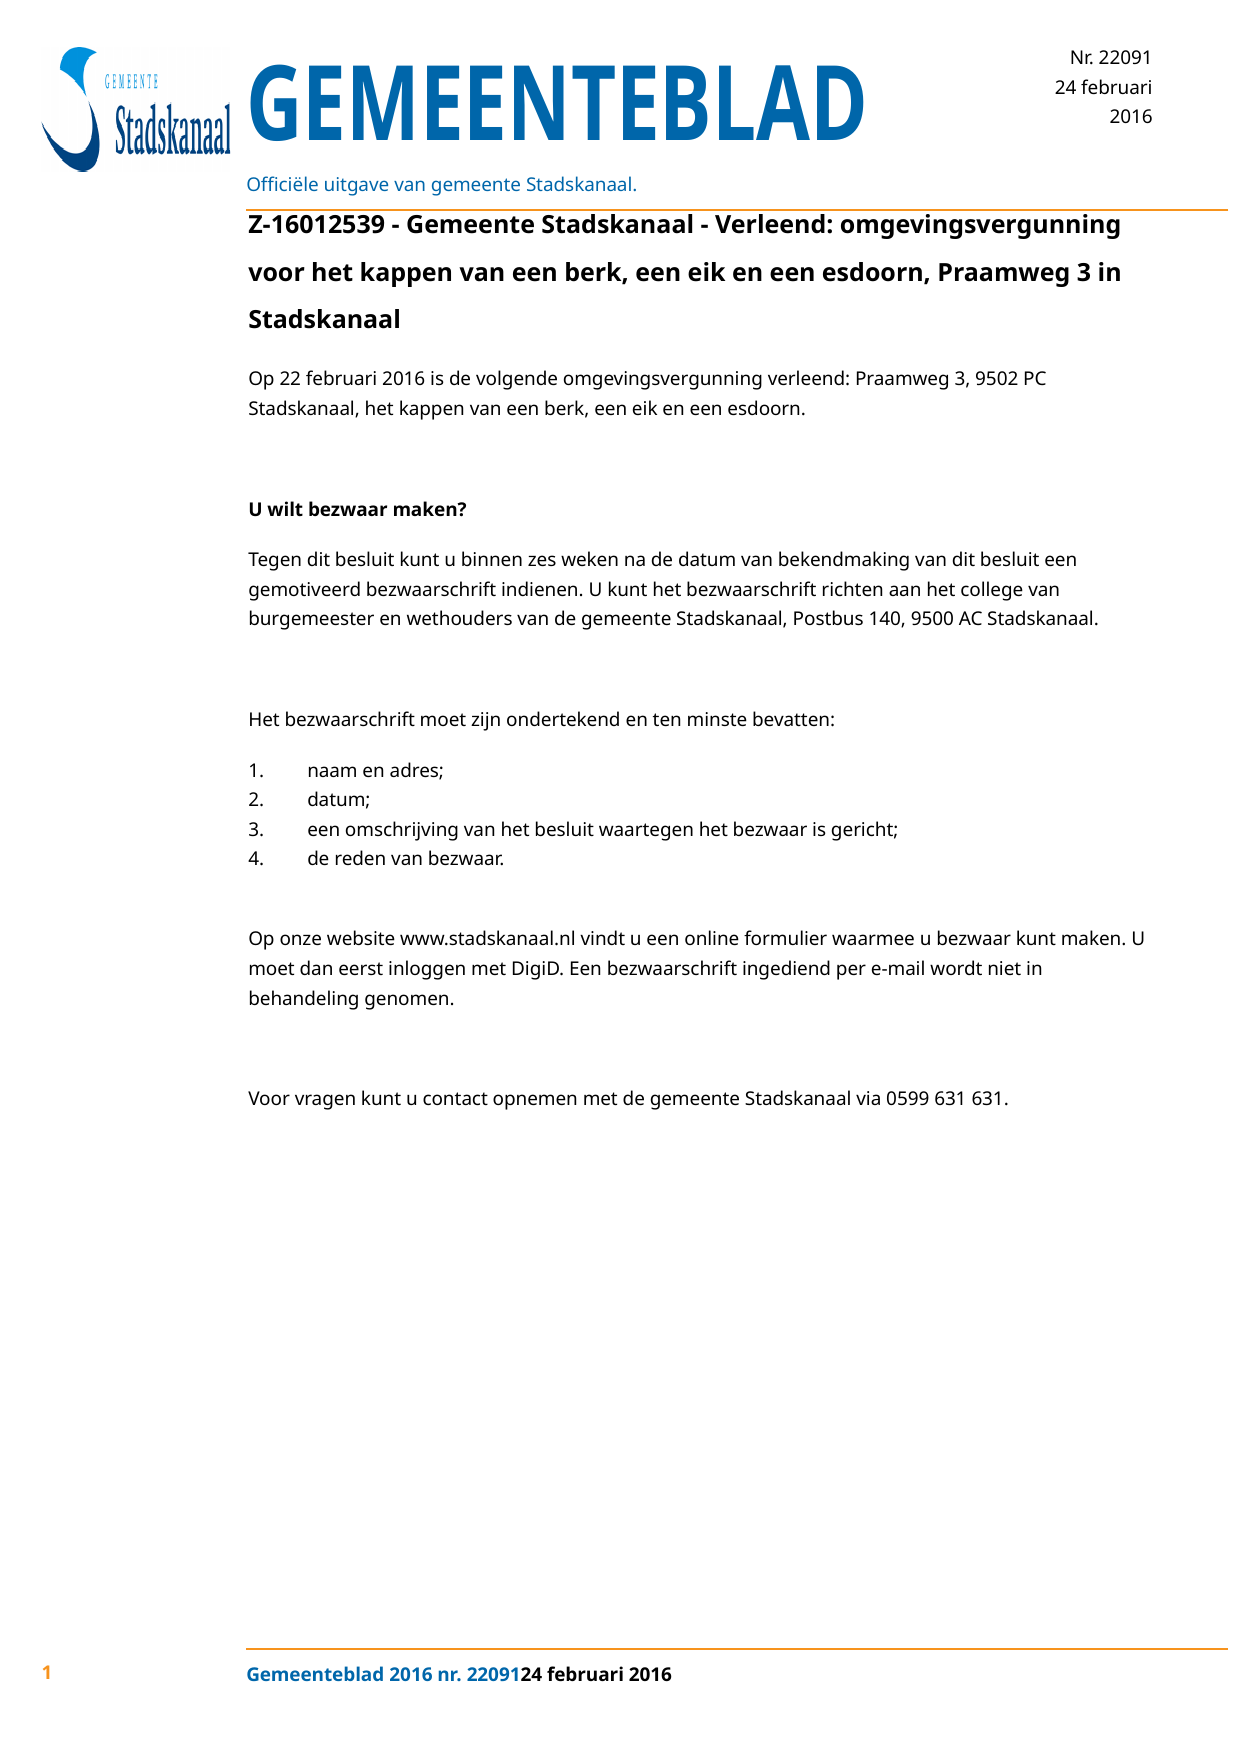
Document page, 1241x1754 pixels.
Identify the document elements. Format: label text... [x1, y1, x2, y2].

list een omschrijving van het besluit waartegen het bezwaar is gericht; [248, 816, 1152, 842]
text U wilt bezwaar maken? [248, 496, 1152, 522]
text Het bezwaarschrift moet zijn ondertekend en ten minste bevatten: [248, 706, 1152, 732]
list de reden van bezwaar. [248, 846, 1152, 871]
list datum; [248, 786, 1152, 812]
text Z-16012539 - Gemeente Stadskanaal - Verleend: omgevingsvergunning voor het kappen van een berk, een eik en een esdoorn, Praamweg 3 in Stadskanaal [248, 211, 1152, 336]
picture [41, 47, 231, 172]
list naam en adres; [248, 757, 1152, 782]
text Op 22 februari 2016 is de volgende omgevingsvergunning verleend: Praamweg 3, 9502 PC Stadskanaal, het kappen van een berk, een eik en een esdoorn. [248, 366, 1152, 421]
text Tegen dit besluit kunt u binnen zes weken na de datum van bekendmaking van dit besluit een gemotiveerd bezwaarschrift indienen. U kunt het bezwaarschrift richten aan het college van burgemeester en wethouders van de gemeente Stadskanaal, Postbus 140, 9500 AC Stadskanaal. [248, 546, 1152, 631]
text Op onze website www.stadskanaal.nl vindt u een online formulier waarmee u bezwaar kunt maken. U moet dan eerst inloggen met DigiD. Een bezwaarschrift ingediend per e-mail wordt niet in behandeling genomen. [248, 926, 1152, 1010]
text Voor vragen kunt u contact opnemen met de gemeente Stadskanaal via 0599 631 631. [248, 1086, 1152, 1111]
